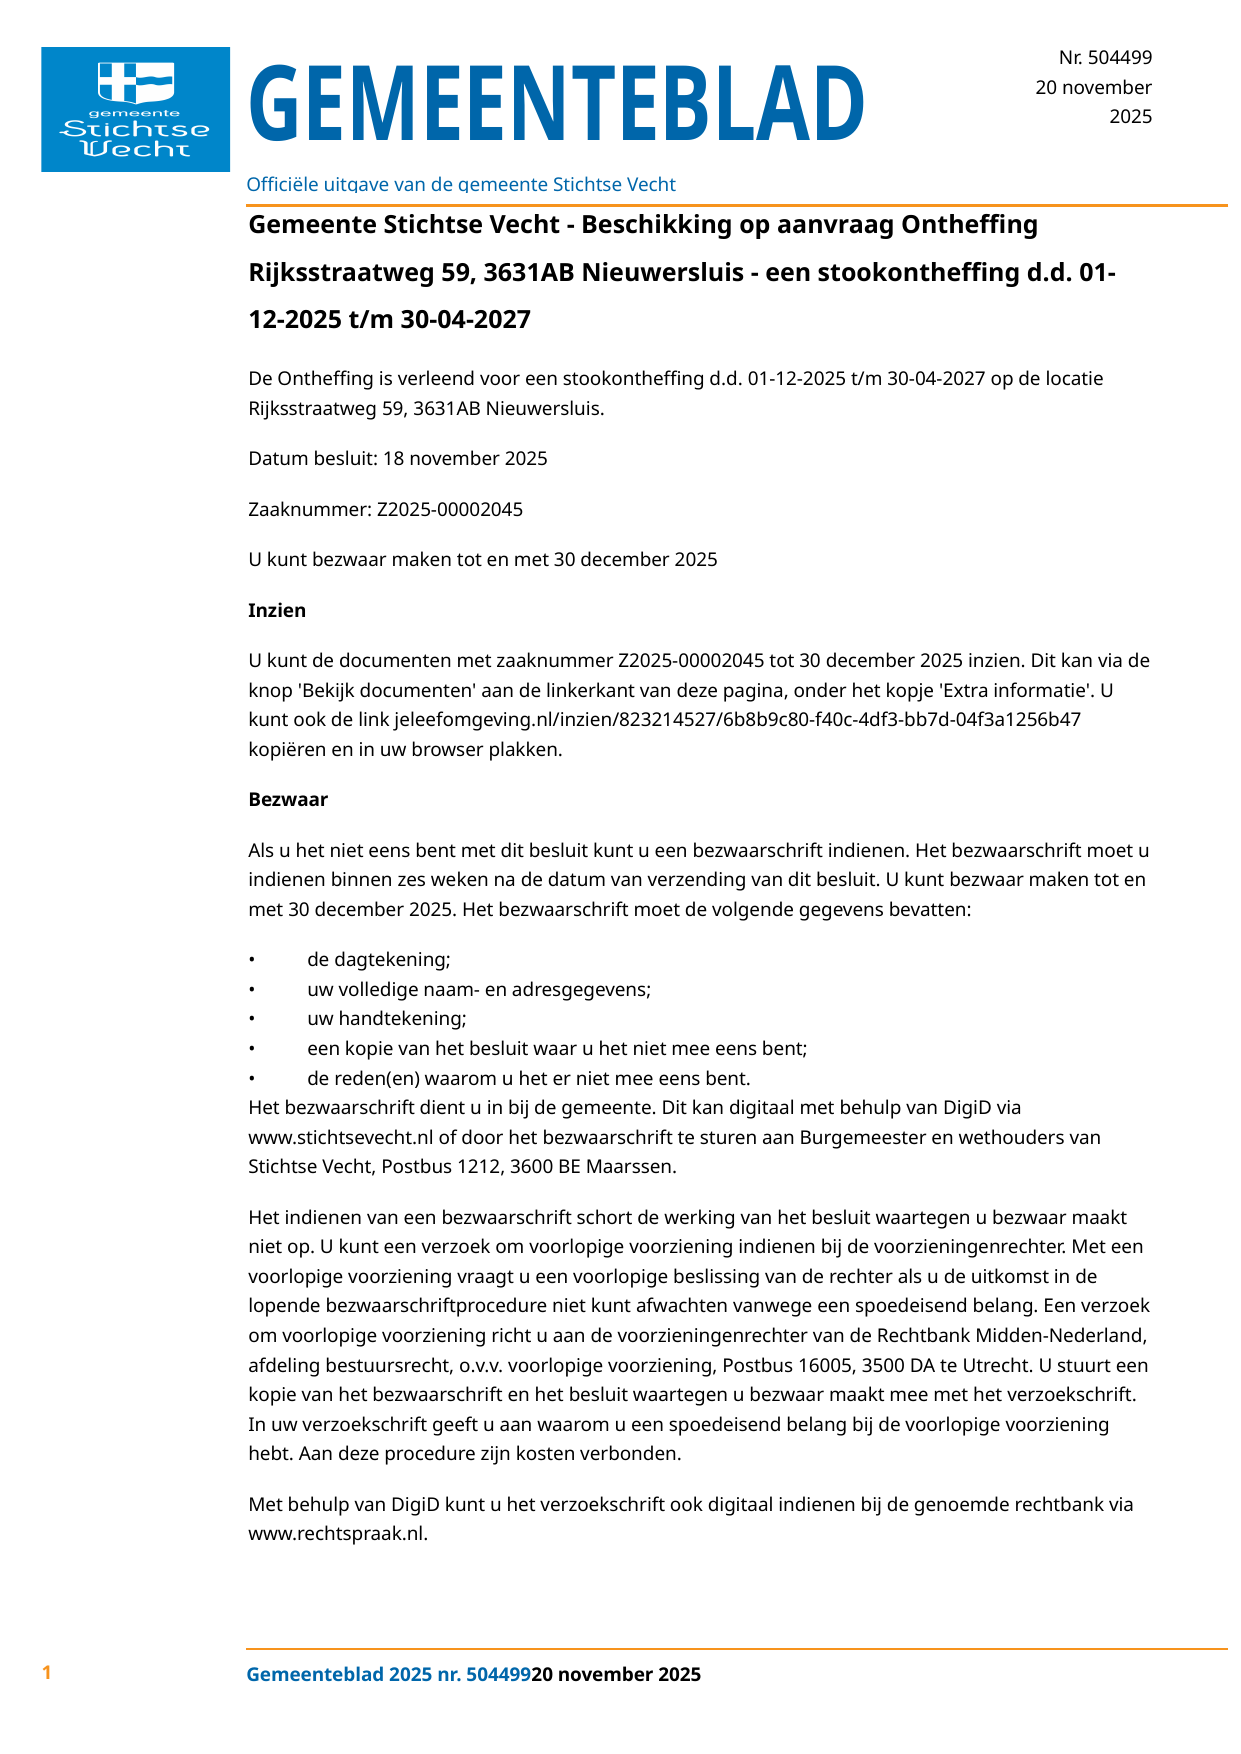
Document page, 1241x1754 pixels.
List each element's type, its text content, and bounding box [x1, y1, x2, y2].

text Datum besluit: 18 november 2025 [248, 446, 1152, 471]
text Zaaknummer: Z2025-00002045 [248, 496, 1152, 522]
list de dagtekening; [248, 946, 1152, 972]
text Met behulp van DigiD kunt u het verzoekschrift ook digitaal indienen bij de genoemde rechtbank via www.rechtspraak.nl. [248, 1491, 1152, 1546]
text Als u het niet eens bent met dit besluit kunt u een bezwaarschrift indienen. Het bezwaarschrift moet u indienen binnen zes weken na de datum van verzending van dit besluit. U kunt bezwaar maken tot en met 30 december 2025. Het bezwaarschrift moet de volgende gegevens bevatten: [248, 837, 1152, 922]
text De Ontheffing is verleend voor een stookontheffing d.d. 01-12-2025 t/m 30-04-2027 op de locatie Rijksstraatweg 59, 3631AB Nieuwersluis. [248, 366, 1152, 421]
picture [137, 63, 174, 103]
text Bezwaar [248, 786, 1152, 812]
text Gemeente Stichtse Vecht - Beschikking op aanvraag Ontheffing Rijksstraatweg 59, 3631AB Nieuwersluis - een stookontheffing d.d. 01-12-2025 t/m 30-04-2027 [248, 207, 1152, 336]
list uw handtekening; [248, 1006, 1152, 1031]
text U kunt bezwaar maken tot en met 30 december 2025 [248, 546, 1152, 572]
list de reden(en) waarom u het er niet mee eens bent. [248, 1065, 1152, 1090]
text Inzien [248, 597, 1152, 622]
list uw volledige naam- en adresgegevens; [248, 976, 1152, 1002]
text Het indienen van een bezwaarschrift schort de werking van het besluit waartegen u bezwaar maakt niet op. U kunt een verzoek om voorlopige voorziening indienen bij de voorzieningenrechter. Met een voorlopige voorziening vraagt u een voorlopige beslissing van de rechter als u de uitkomst in de lopende bezwaarschriftprocedure niet kunt afwachten vanwege een spoedeisend belang. Een verzoek om voorlopige voorziening richt u aan de voorzieningenrechter van de Rechtbank Midden-Nederland, afdeling bestuursrecht, o.v.v. voorlopige voorziening, Postbus 16005, 3500 DA te Utrecht. U stuurt een kopie van het bezwaarschrift en het besluit waartegen u bezwaar maakt mee met het verzoekschrift. In uw verzoekschrift geeft u aan waarom u een spoedeisend belang bij de voorlopige voorziening hebt. Aan deze procedure zijn kosten verbonden. [248, 1204, 1152, 1466]
picture [99, 63, 135, 101]
text Het bezwaarschrift dient u in bij de gemeente. Dit kan digitaal met behulp van DigiD via www.stichtsevecht.nl of door het bezwaarschrift te sturen aan Burgemeester en wethouders van Stichtse Vecht, Postbus 1212, 3600 BE Maarssen. [248, 1094, 1152, 1179]
text U kunt de documenten met zaaknummer Z2025-00002045 tot 30 december 2025 inzien. Dit kan via de knop 'Bekijk documenten' aan de linkerkant van deze pagina, onder het kopje 'Extra informatie'. U kunt ook de link jeleefomgeving.nl/inzien/823214527/6b8b9c80-f40c-4df3-bb7d-04f3a1256b47 kopiëren en in uw browser plakken. [248, 647, 1152, 762]
list een kopie van het besluit waar u het niet mee eens bent; [248, 1035, 1152, 1061]
